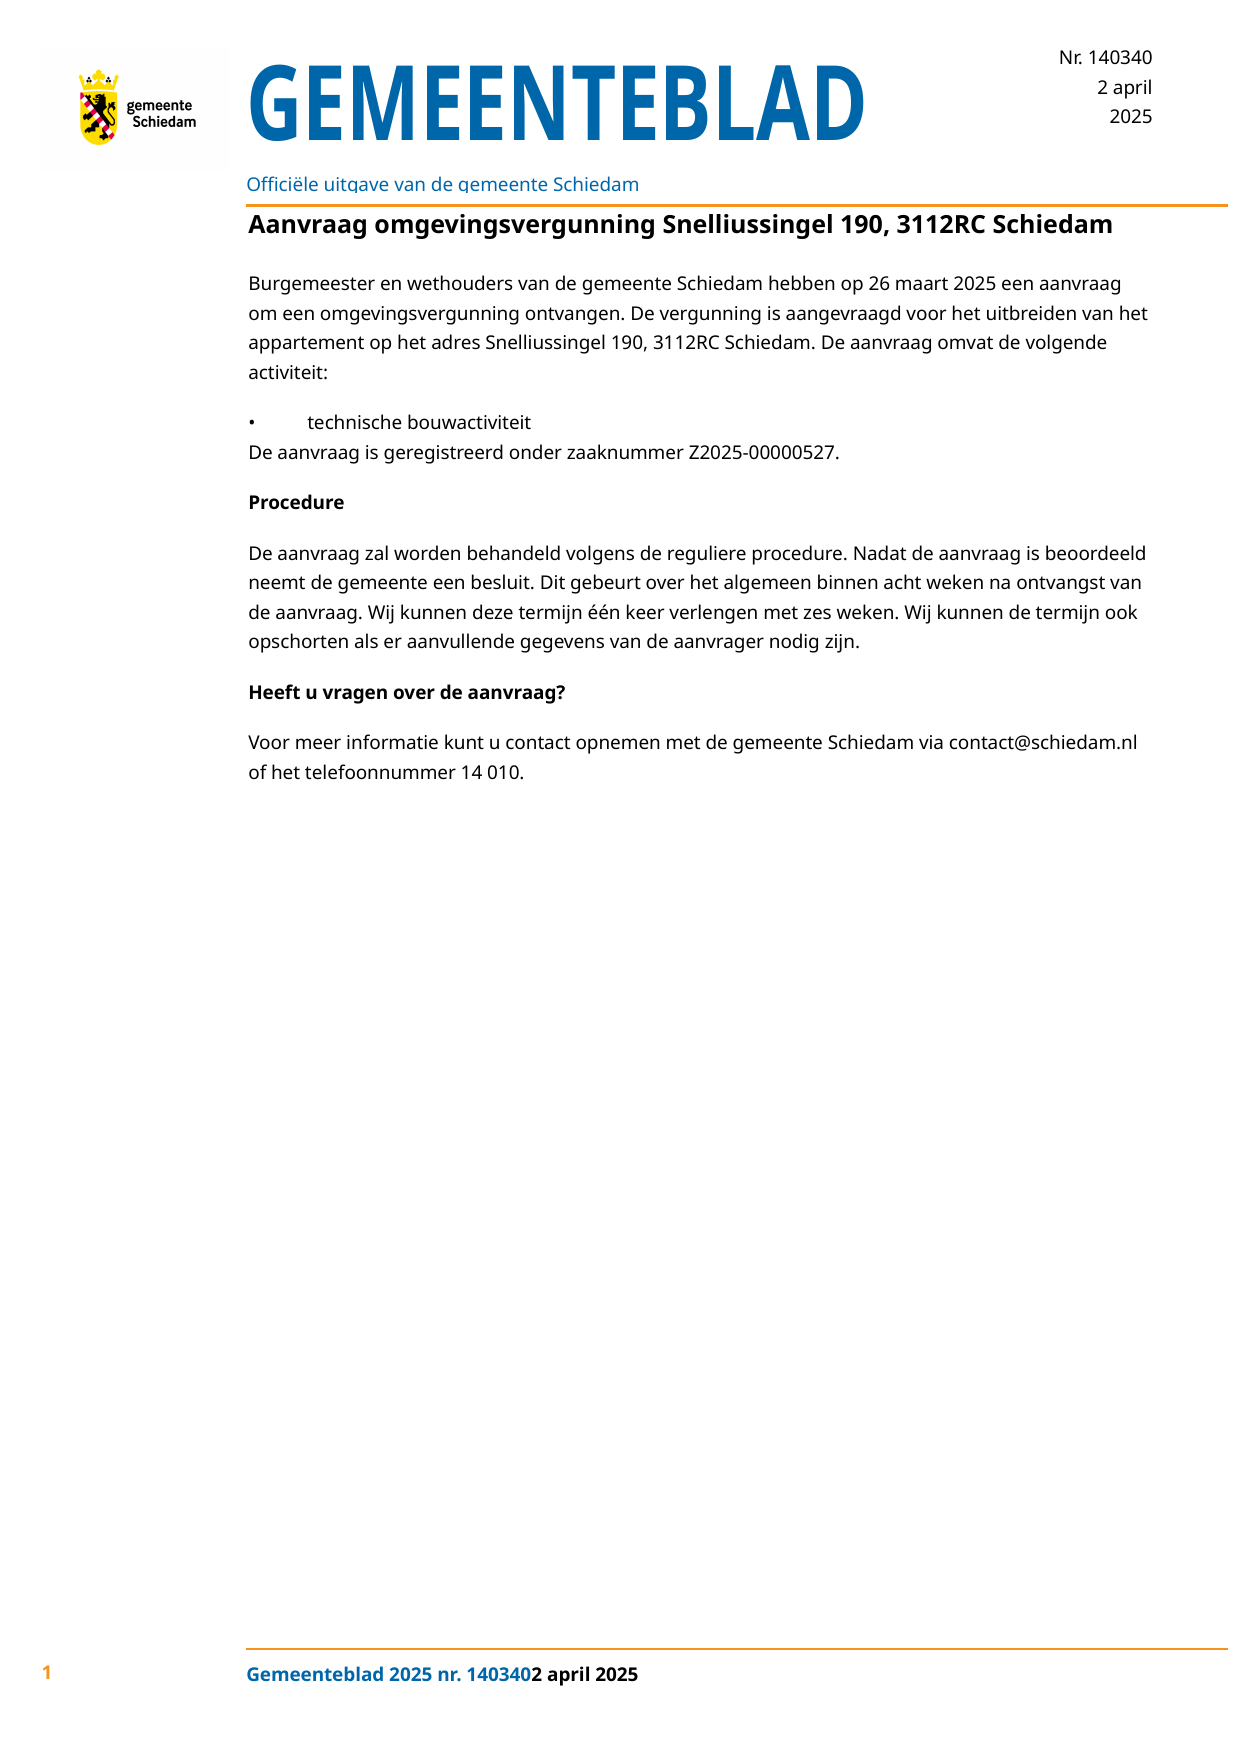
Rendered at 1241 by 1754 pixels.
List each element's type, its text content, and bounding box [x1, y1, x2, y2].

text Heeft u vragen over de aanvraag? [248, 679, 1152, 705]
text De aanvraag is geregistreerd onder zaaknummer Z2025-00000527. [248, 439, 1152, 465]
text Voor meer informatie kunt u contact opnemen met de gemeente Schiedam via contact@schiedam.nl of het telefoonnummer 14 010. [248, 729, 1152, 785]
list technische bouwactiviteit [248, 409, 1152, 435]
text Aanvraag omgevingsvergunning Snelliussingel 190, 3112RC Schiedam [248, 207, 1152, 241]
text Procedure [248, 489, 1152, 515]
text De aanvraag zal worden behandeld volgens de reguliere procedure. Nadat de aanvraag is beoordeeld neemt de gemeente een besluit. Dit gebeurt over het algemeen binnen acht weken na ontvangst van de aanvraag. Wij kunnen deze termijn één keer verlengen met zes weken. Wij kunnen de termijn ook opschorten als er aanvullende gegevens van de aanvrager nodig zijn. [248, 540, 1152, 654]
picture [41, 47, 231, 172]
text Burgemeester en wethouders van de gemeente Schiedam hebben op 26 maart 2025 een aanvraag om een omgevingsvergunning ontvangen. De vergunning is aangevraagd voor het uitbreiden van het appartement op het adres Snelliussingel 190, 3112RC Schiedam. De aanvraag omvat de volgende activiteit: [248, 270, 1152, 385]
